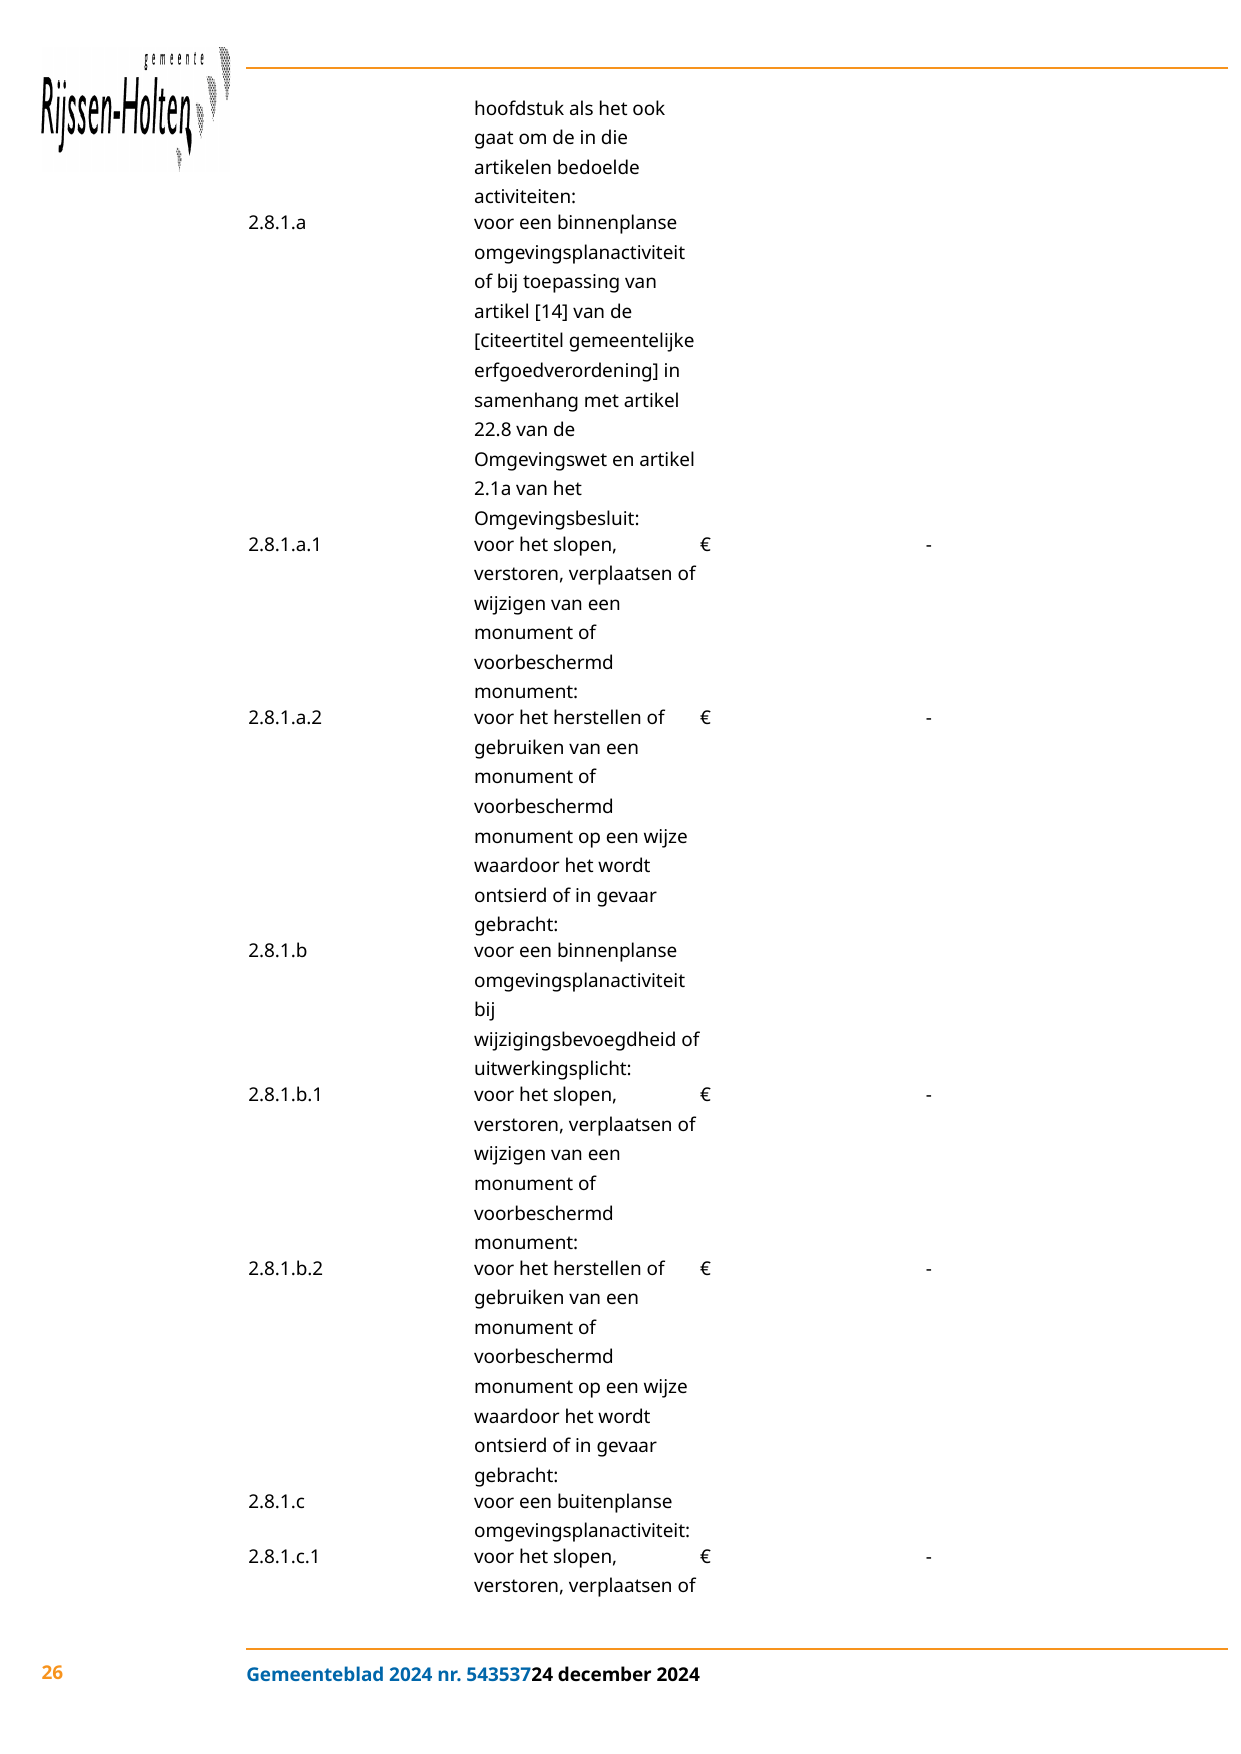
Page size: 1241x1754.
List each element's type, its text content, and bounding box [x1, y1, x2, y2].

table_cell [248, 95, 474, 209]
table_cell [700, 1488, 926, 1543]
table_cell voor het herstellen of gebruiken van een monument of voorbeschermd monument op een wijze waardoor het wordt ontsierd of in gevaar gebracht: [474, 705, 700, 937]
table_cell € [700, 1543, 926, 1598]
table_cell € [700, 531, 926, 704]
picture [41, 47, 231, 172]
table_cell € [700, 705, 926, 937]
table_cell voor een buitenplanse omgevingsplanactiviteit: [474, 1488, 700, 1543]
table_cell - [926, 705, 1152, 937]
table_cell hoofdstuk als het ook gaat om de in die artikelen bedoelde activiteiten: [474, 95, 700, 209]
table_cell 2.8.1.b.1 [248, 1081, 474, 1255]
table_cell [926, 95, 1152, 209]
table_cell [700, 937, 926, 1081]
table_cell [926, 209, 1152, 531]
table_cell 2.8.1.c [248, 1488, 474, 1543]
table_cell 2.8.1.b [248, 937, 474, 1081]
table_cell 2.8.1.a.2 [248, 705, 474, 937]
table_cell voor een binnenplanse omgevingsplanactiviteit of bij toepassing van artikel [14] van de [citeertitel gemeentelijke erfgoedverordening] in samenhang met artikel 22.8 van de Omgevingswet en artikel 2.1a van het Omgevingsbesluit: [474, 209, 700, 531]
table_cell voor een binnenplanse omgevingsplanactiviteit bij wijzigingsbevoegdheid of uitwerkingsplicht: [474, 937, 700, 1081]
table_cell 2.8.1.a [248, 209, 474, 531]
table_cell 2.8.1.c.1 [248, 1543, 474, 1598]
table_cell voor het slopen, verstoren, verplaatsen of [474, 1543, 700, 1598]
table_cell - [926, 1255, 1152, 1488]
table_cell 2.8.1.b.2 [248, 1255, 474, 1488]
table_cell voor het slopen, verstoren, verplaatsen of wijzigen van een monument of voorbeschermd monument: [474, 531, 700, 704]
table_cell € [700, 1255, 926, 1488]
table_cell [926, 937, 1152, 1081]
table_cell € [700, 1081, 926, 1255]
table_cell [700, 209, 926, 531]
table_cell - [926, 531, 1152, 704]
table_cell - [926, 1081, 1152, 1255]
table_cell [926, 1488, 1152, 1543]
table_cell [700, 95, 926, 209]
table_cell voor het herstellen of gebruiken van een monument of voorbeschermd monument op een wijze waardoor het wordt ontsierd of in gevaar gebracht: [474, 1255, 700, 1488]
table_cell 2.8.1.a.1 [248, 531, 474, 704]
table_cell voor het slopen, verstoren, verplaatsen of wijzigen van een monument of voorbeschermd monument: [474, 1081, 700, 1255]
table_cell - [926, 1543, 1152, 1598]
